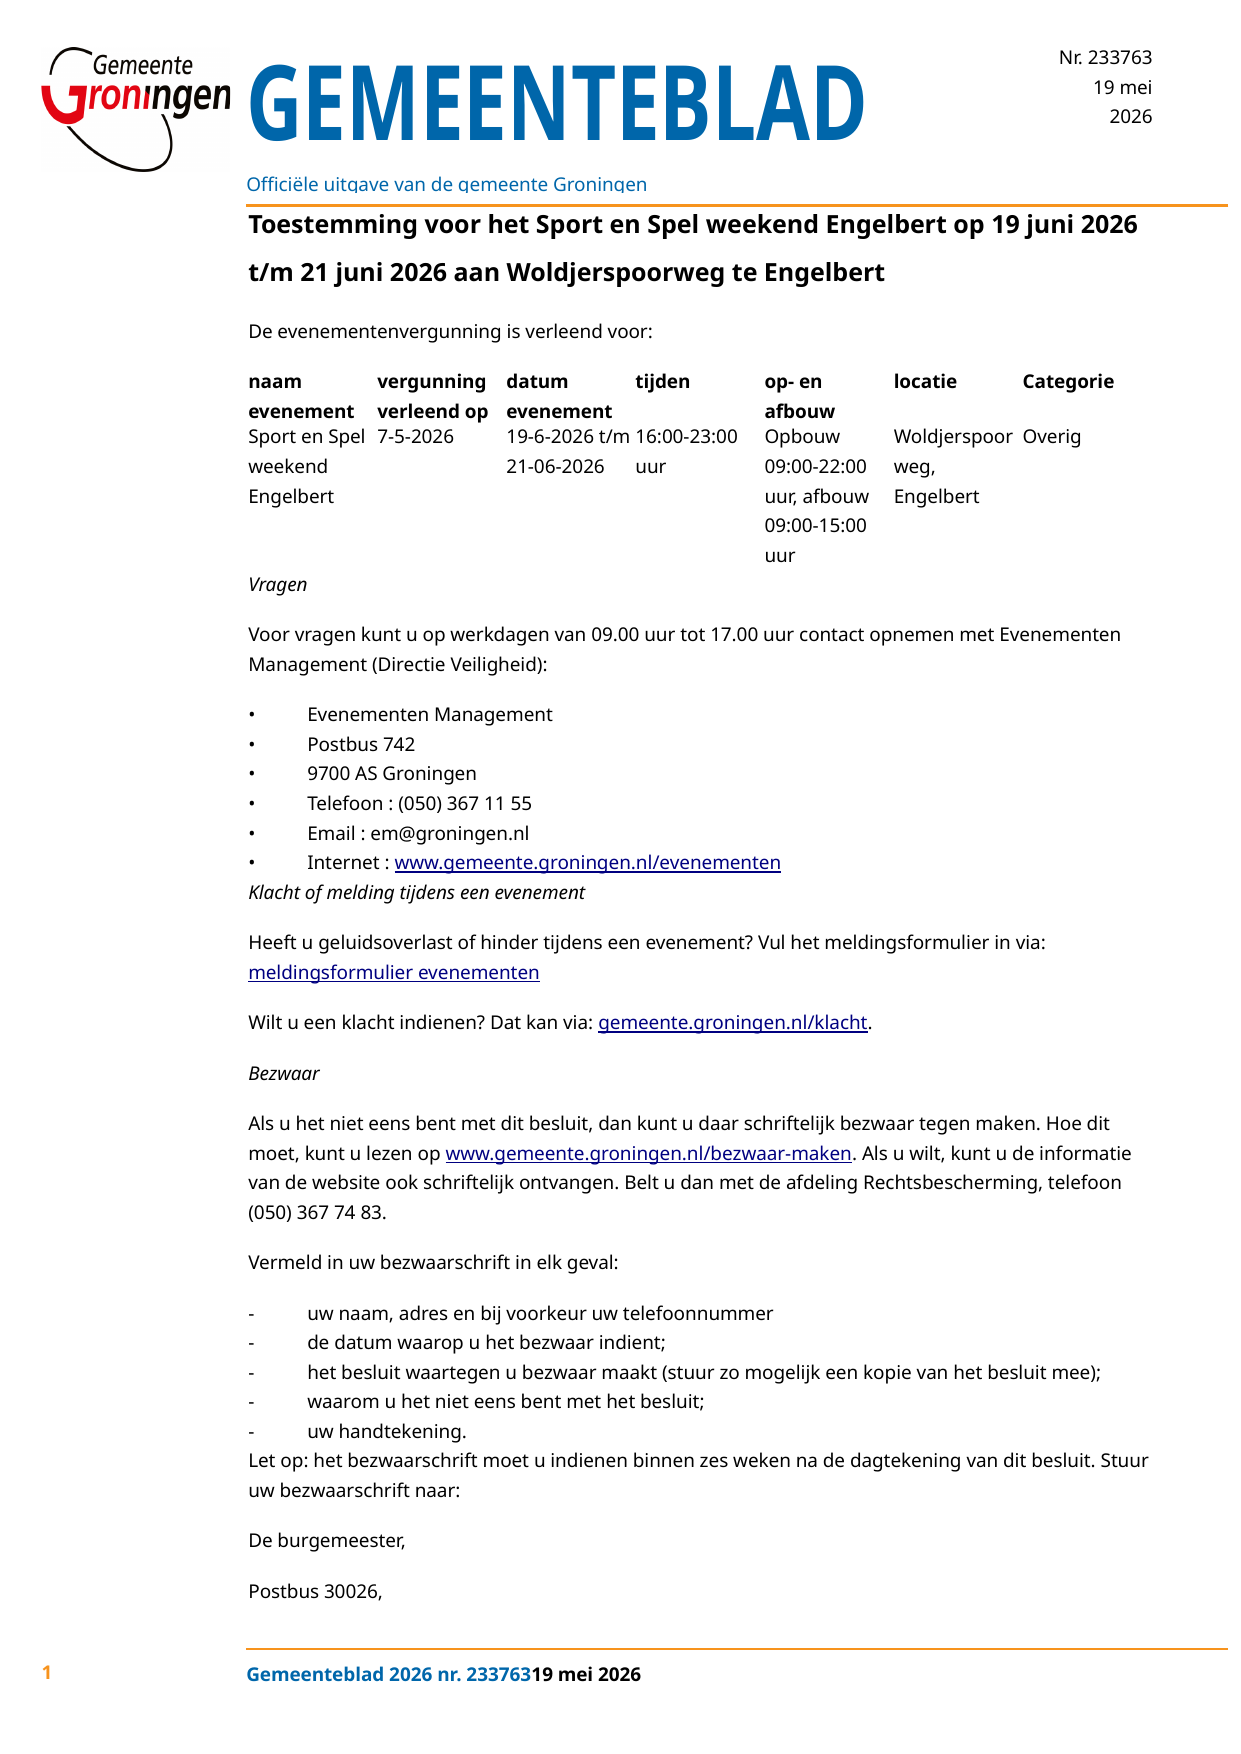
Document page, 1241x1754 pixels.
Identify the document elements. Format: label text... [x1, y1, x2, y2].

list Internet : www.gemeente.groningen.nl/evenementen [248, 849, 1152, 875]
text Vermeld in uw bezwaarschrift in elk geval: [248, 1249, 1152, 1275]
table_cell 16:00-23:00 uur [635, 424, 764, 568]
text Vragen [248, 571, 1152, 597]
list Email : em@groningen.nl [248, 820, 1152, 846]
text Postbus 30026, [248, 1578, 1152, 1604]
list Postbus 742 [248, 731, 1152, 757]
table_header datum evenement [506, 369, 635, 424]
text Als u het niet eens bent met dit besluit, dan kunt u daar schriftelijk bezwaar tegen maken. Hoe dit moet, kunt u lezen op www.gemeente.groningen.nl/bezwaar-maken. Als u wilt, kunt u de informatie van de website ook schriftelijk ontvangen. Belt u dan met de afdeling Rechtsbescherming, telefoon (050) 367 74 83. [248, 1110, 1152, 1225]
text Bezwaar [248, 1060, 1152, 1086]
text Klacht of melding tijdens een evenement [248, 879, 1152, 905]
text Let op: het bezwaarschrift moet u indienen binnen zes weken na de dagtekening van dit besluit. Stuur uw bezwaarschrift naar: [248, 1448, 1152, 1503]
list het besluit waartegen u bezwaar maakt (stuur zo mogelijk een kopie van het besluit mee); [248, 1359, 1152, 1385]
picture [41, 47, 231, 172]
table_header vergunning verleend op [377, 369, 506, 424]
list Telefoon : (050) 367 11 55 [248, 790, 1152, 816]
table_cell 7-5-2026 [377, 424, 506, 568]
text De evenementenvergunning is verleend voor: [248, 318, 1152, 344]
text De burgemeester, [248, 1528, 1152, 1553]
list waarom u het niet eens bent met het besluit; [248, 1388, 1152, 1414]
text Heeft u geluidsoverlast of hinder tijdens een evenement? Vul het meldingsformulier in via: meldingsformulier evenementen [248, 929, 1152, 985]
table_cell Opbouw 09:00-22:00 uur, afbouw 09:00-15:00 uur [764, 424, 893, 568]
table_header locatie [894, 369, 1022, 424]
text Toestemming voor het Sport en Spel weekend Engelbert op 19 juni 2026 t/m 21 juni 2026 aan Woldjerspoorweg te Engelbert [248, 207, 1152, 288]
list de datum waarop u het bezwaar indient; [248, 1329, 1152, 1355]
table_cell 19-6-2026 t/m 21-06-2026 [506, 424, 635, 568]
table_cell Woldjerspoorweg, Engelbert [894, 424, 1022, 568]
table_cell Sport en Spel weekend Engelbert [248, 424, 377, 568]
list Evenementen Management [248, 701, 1152, 727]
table_header Categorie [1023, 369, 1152, 424]
text Wilt u een klacht indienen? Dat kan via: gemeente.groningen.nl/klacht. [248, 1009, 1152, 1035]
table_header op- en afbouw [764, 369, 893, 424]
table_header naam evenement [248, 369, 377, 424]
list 9700 AS Groningen [248, 761, 1152, 786]
text Voor vragen kunt u op werkdagen van 09.00 uur tot 17.00 uur contact opnemen met Evenementen Management (Directie Veiligheid): [248, 621, 1152, 677]
table_cell Overig [1023, 424, 1152, 568]
table_header tijden [635, 369, 764, 424]
list uw naam, adres en bij voorkeur uw telefoonnummer [248, 1300, 1152, 1326]
list uw handtekening. [248, 1418, 1152, 1444]
